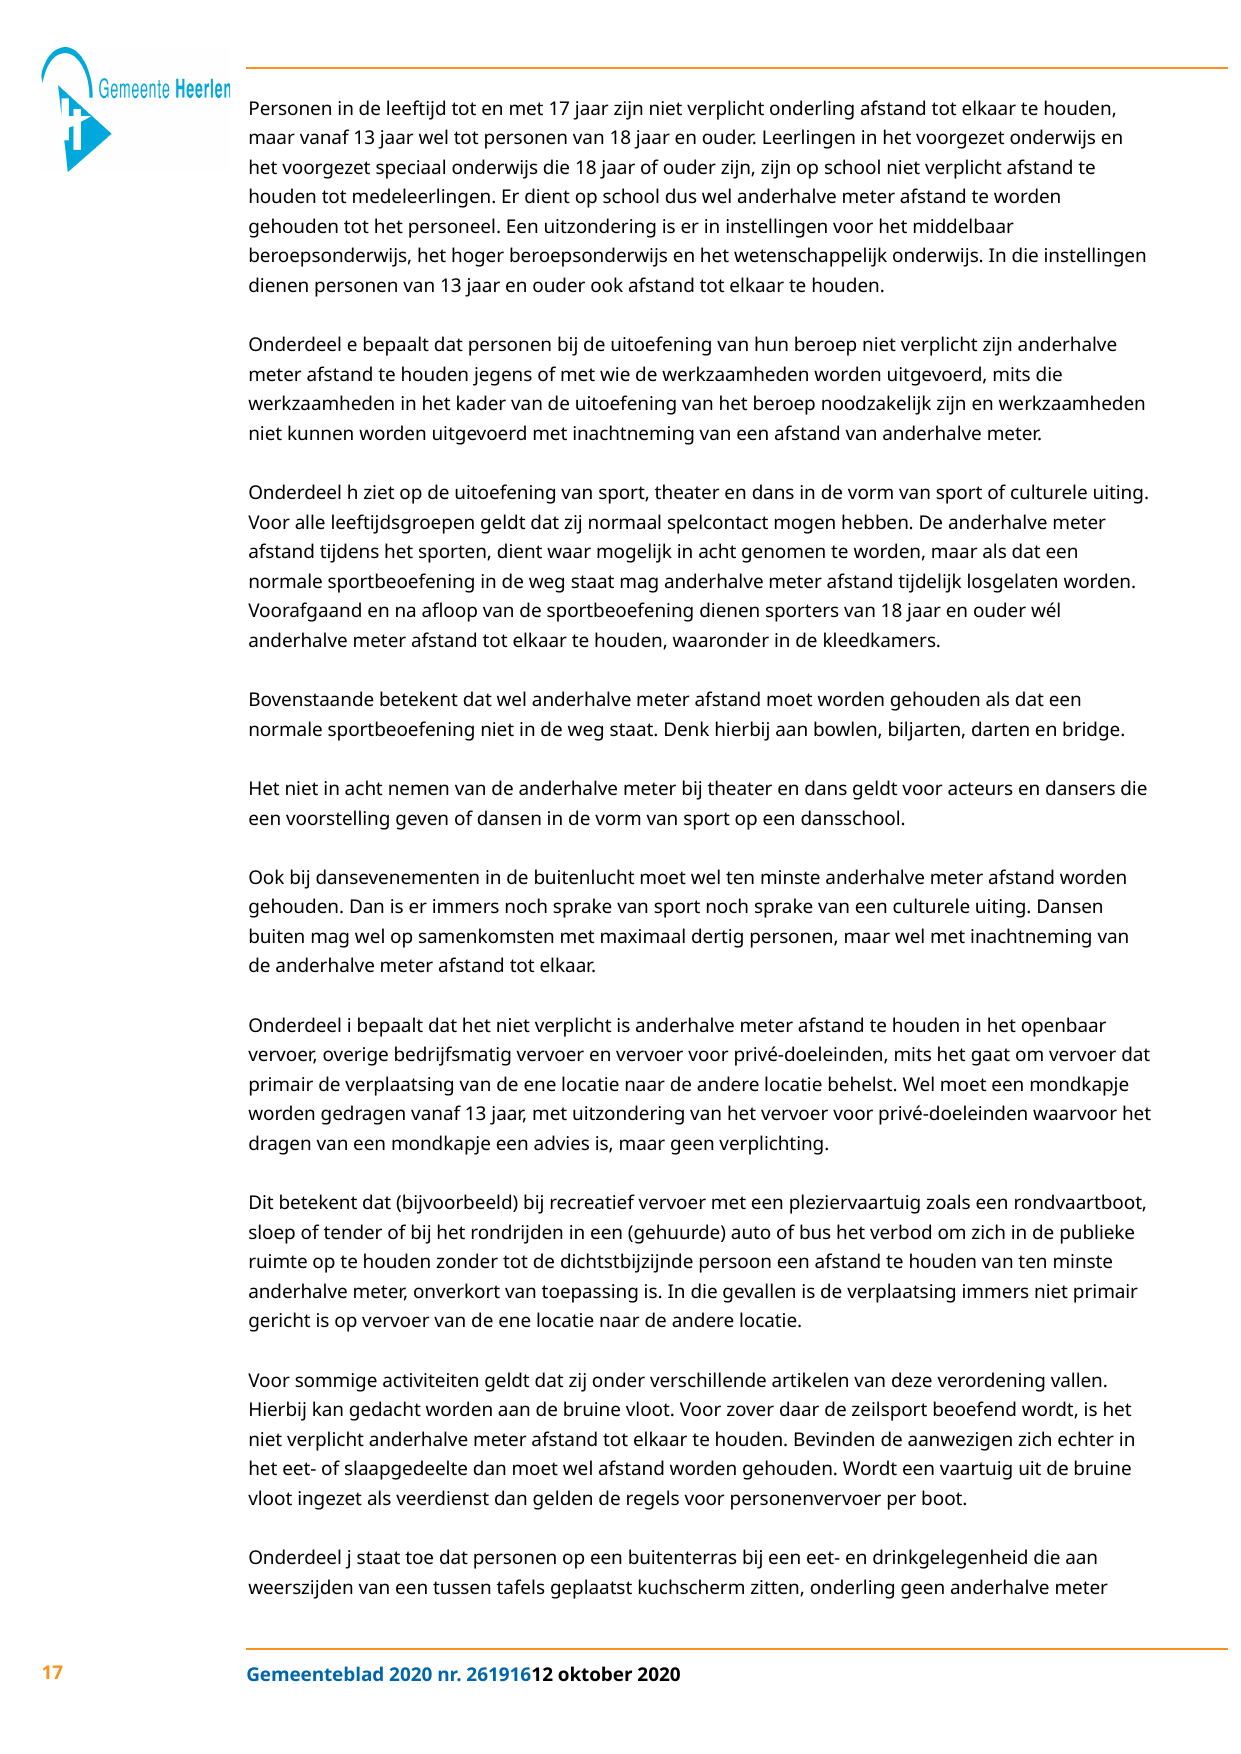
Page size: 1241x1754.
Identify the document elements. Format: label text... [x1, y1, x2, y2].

picture [41, 47, 231, 172]
text Voor sommige activiteiten geldt dat zij onder verschillende artikelen van deze verordening vallen. Hierbij kan gedacht worden aan de bruine vloot. Voor zover daar de zeilsport beoefend wordt, is het niet verplicht anderhalve meter afstand tot elkaar te houden. Bevinden de aanwezigen zich echter in het eet- of slaapgedeelte dan moet wel afstand worden gehouden. Wordt een vaartuig uit de bruine vloot ingezet als veerdienst dan gelden de regels voor personenvervoer per boot. [248, 1367, 1152, 1511]
text Onderdeel i bepaalt dat het niet verplicht is anderhalve meter afstand te houden in het openbaar vervoer, overige bedrijfsmatig vervoer en vervoer voor privé-doeleinden, mits het gaat om vervoer dat primair de verplaatsing van de ene locatie naar de andere locatie behelst. Wel moet een mondkapje worden gedragen vanaf 13 jaar, met uitzondering van het vervoer voor privé-doeleinden waarvoor het dragen van een mondkapje een advies is, maar geen verplichting. [248, 1012, 1152, 1156]
text Onderdeel h ziet op de uitoefening van sport, theater en dans in de vorm van sport of culturele uiting. Voor alle leeftijdsgroepen geldt dat zij normaal spelcontact mogen hebben. De anderhalve meter afstand tijdens het sporten, dient waar mogelijk in acht genomen te worden, maar als dat een normale sportbeoefening in de weg staat mag anderhalve meter afstand tijdelijk losgelaten worden. Voorafgaand en na afloop van de sportbeoefening dienen sporters van 18 jaar en ouder wél anderhalve meter afstand tot elkaar te houden, waaronder in de kleedkamers. [248, 479, 1152, 653]
text Bovenstaande betekent dat wel anderhalve meter afstand moet worden gehouden als dat een normale sportbeoefening niet in de weg staat. Denk hierbij aan bowlen, biljarten, darten en bridge. [248, 686, 1152, 742]
text Dit betekent dat (bijvoorbeeld) bij recreatief vervoer met een pleziervaartuig zoals een rondvaartboot, sloep of tender of bij het rondrijden in een (gehuurde) auto of bus het verbod om zich in de publieke ruimte op te houden zonder tot de dichtstbijzijnde persoon een afstand te houden van ten minste anderhalve meter, onverkort van toepassing is. In die gevallen is de verplaatsing immers niet primair gericht is op vervoer van de ene locatie naar de andere locatie. [248, 1189, 1152, 1333]
picture [41, 47, 59, 70]
text Ook bij dansevenementen in de buitenlucht moet wel ten minste anderhalve meter afstand worden gehouden. Dan is er immers noch sprake van sport noch sprake van een culturele uiting. Dansen buiten mag wel op samenkomsten met maximaal dertig personen, maar wel met inachtneming van de anderhalve meter afstand tot elkaar. [248, 864, 1152, 978]
text Het niet in acht nemen van de anderhalve meter bij theater en dans geldt voor acteurs en dansers die een voorstelling geven of dansen in de vorm van sport op een dansschool. [248, 775, 1152, 831]
text Onderdeel j staat toe dat personen op een buitenterras bij een eet- en drinkgelegenheid die aan weerszijden van een tussen tafels geplaatst kuchscherm zitten, onderling geen anderhalve meter [248, 1544, 1152, 1600]
text Onderdeel e bepaalt dat personen bij de uitoefening van hun beroep niet verplicht zijn anderhalve meter afstand te houden jegens of met wie de werkzaamheden worden uitgevoerd, mits die werkzaamheden in het kader van de uitoefening van het beroep noodzakelijk zijn en werkzaamheden niet kunnen worden uitgevoerd met inachtneming van een afstand van anderhalve meter. [248, 331, 1152, 446]
text Personen in de leeftijd tot en met 17 jaar zijn niet verplicht onderling afstand tot elkaar te houden, maar vanaf 13 jaar wel tot personen van 18 jaar en ouder. Leerlingen in het voorgezet onderwijs en het voorgezet speciaal onderwijs die 18 jaar of ouder zijn, zijn op school niet verplicht afstand te houden tot medeleerlingen. Er dient op school dus wel anderhalve meter afstand te worden gehouden tot het personeel. Een uitzondering is er in instellingen voor het middelbaar beroepsonderwijs, het hoger beroepsonderwijs en het wetenschappelijk onderwijs. In die instellingen dienen personen van 13 jaar en ouder ook afstand tot elkaar te houden. [248, 95, 1152, 298]
